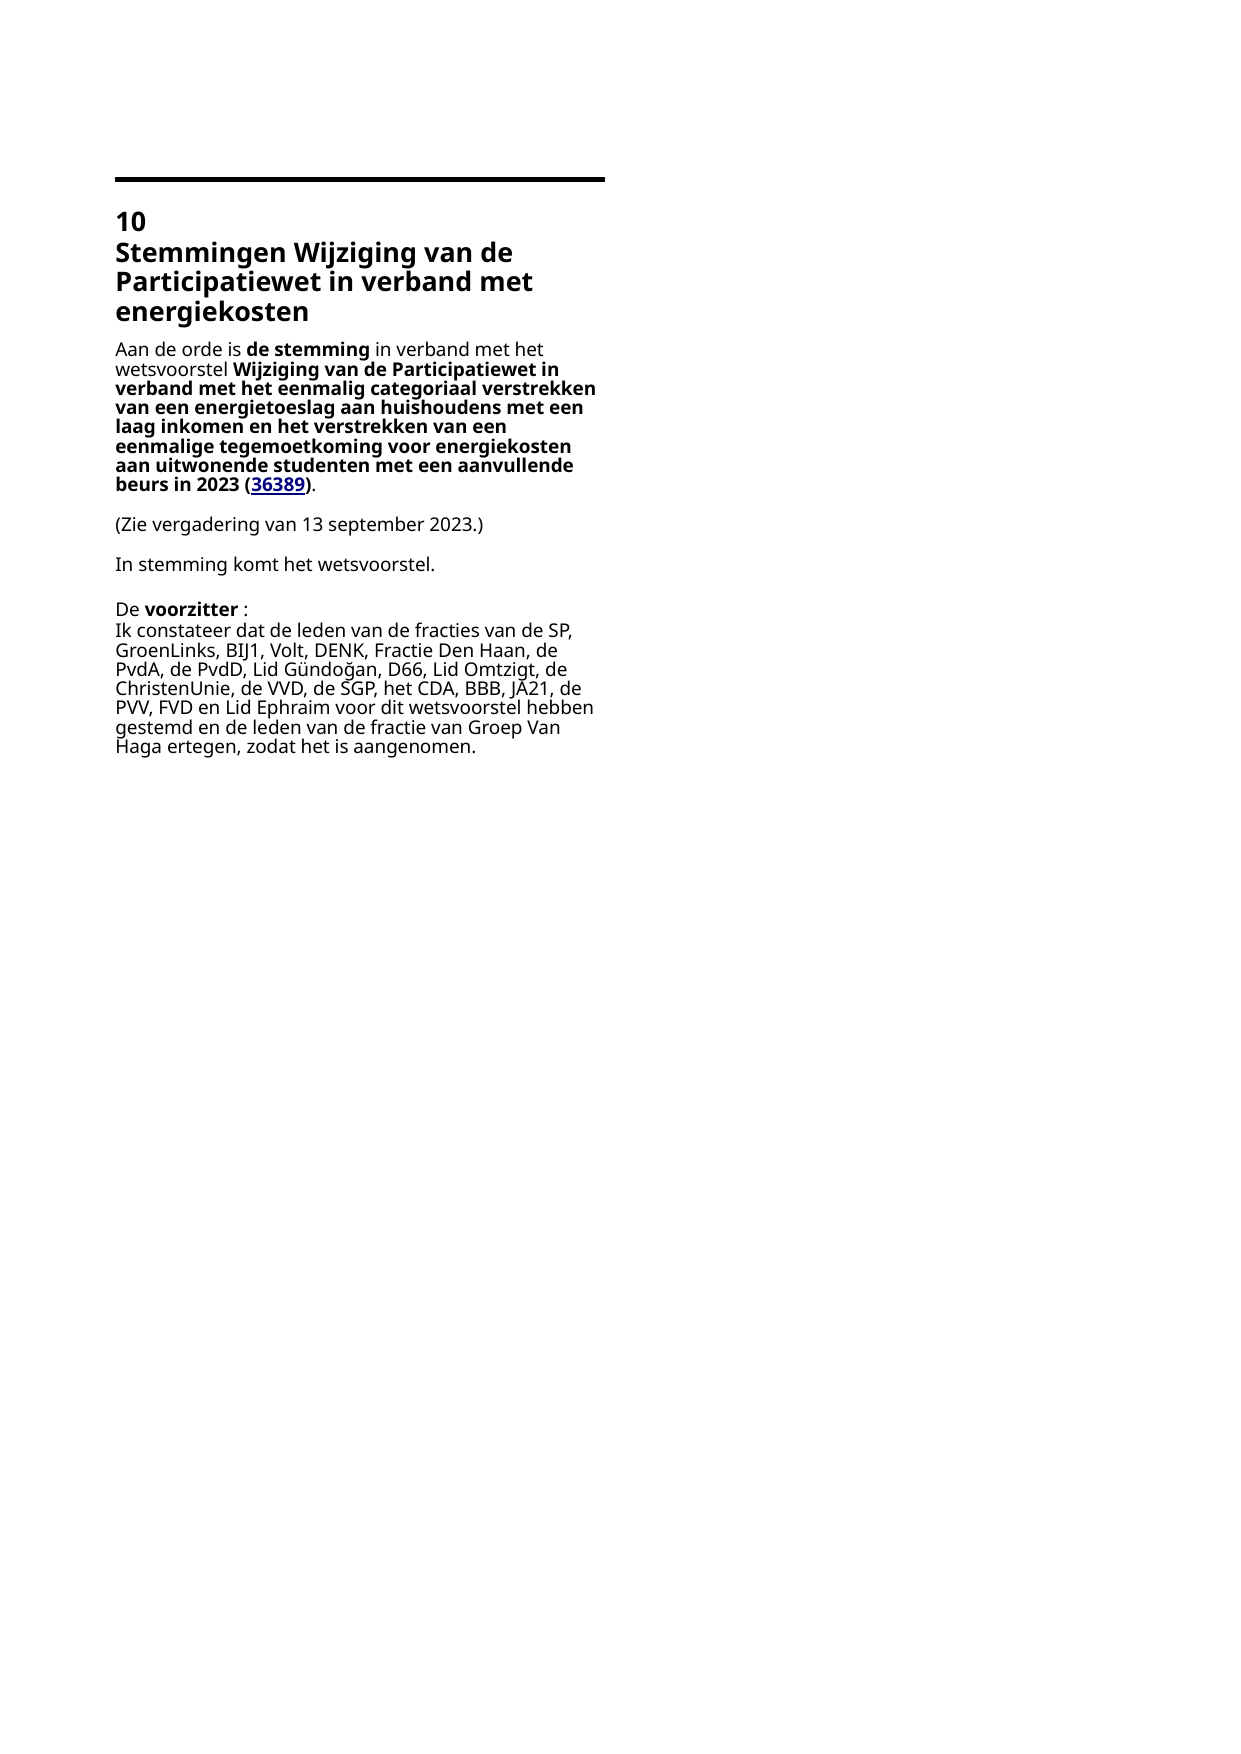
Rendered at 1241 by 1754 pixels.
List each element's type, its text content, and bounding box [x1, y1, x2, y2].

text Ik constateer dat de leden van de fracties van de SP, GroenLinks, BIJ1, Volt, DENK, Fractie Den Haan, de PvdA, de PvdD, Lid Gündoğan, D66, Lid Omtzigt, de ChristenUnie, de VVD, de SGP, het CDA, BBB, JA21, de PVV, FVD en Lid Ephraim voor dit wetsvoorstel hebben gestemd en de leden van de fractie van Groep Van Haga ertegen, zodat het is aangenomen. [115, 622, 605, 757]
text Aan de orde is de stemming in verband met het wetsvoorstel Wijziging van de Participatiewet in verband met het eenmalig categoriaal verstrekken van een energietoeslag aan huishoudens met een laag inkomen en het verstrekken van een eenmalige tegemoetkoming voor energiekosten aan uitwonende studenten met een aanvullende beurs in 2023 (36389). [115, 341, 605, 496]
text In stemming komt het wetsvoorstel. [115, 556, 605, 576]
text De voorzitter : [115, 597, 605, 622]
text (Zie vergadering van 13 september 2023.) [115, 516, 605, 536]
text Stemmingen Wijziging van de Participatiewet in verband met energiekosten [115, 239, 605, 341]
text 10 [115, 203, 605, 239]
